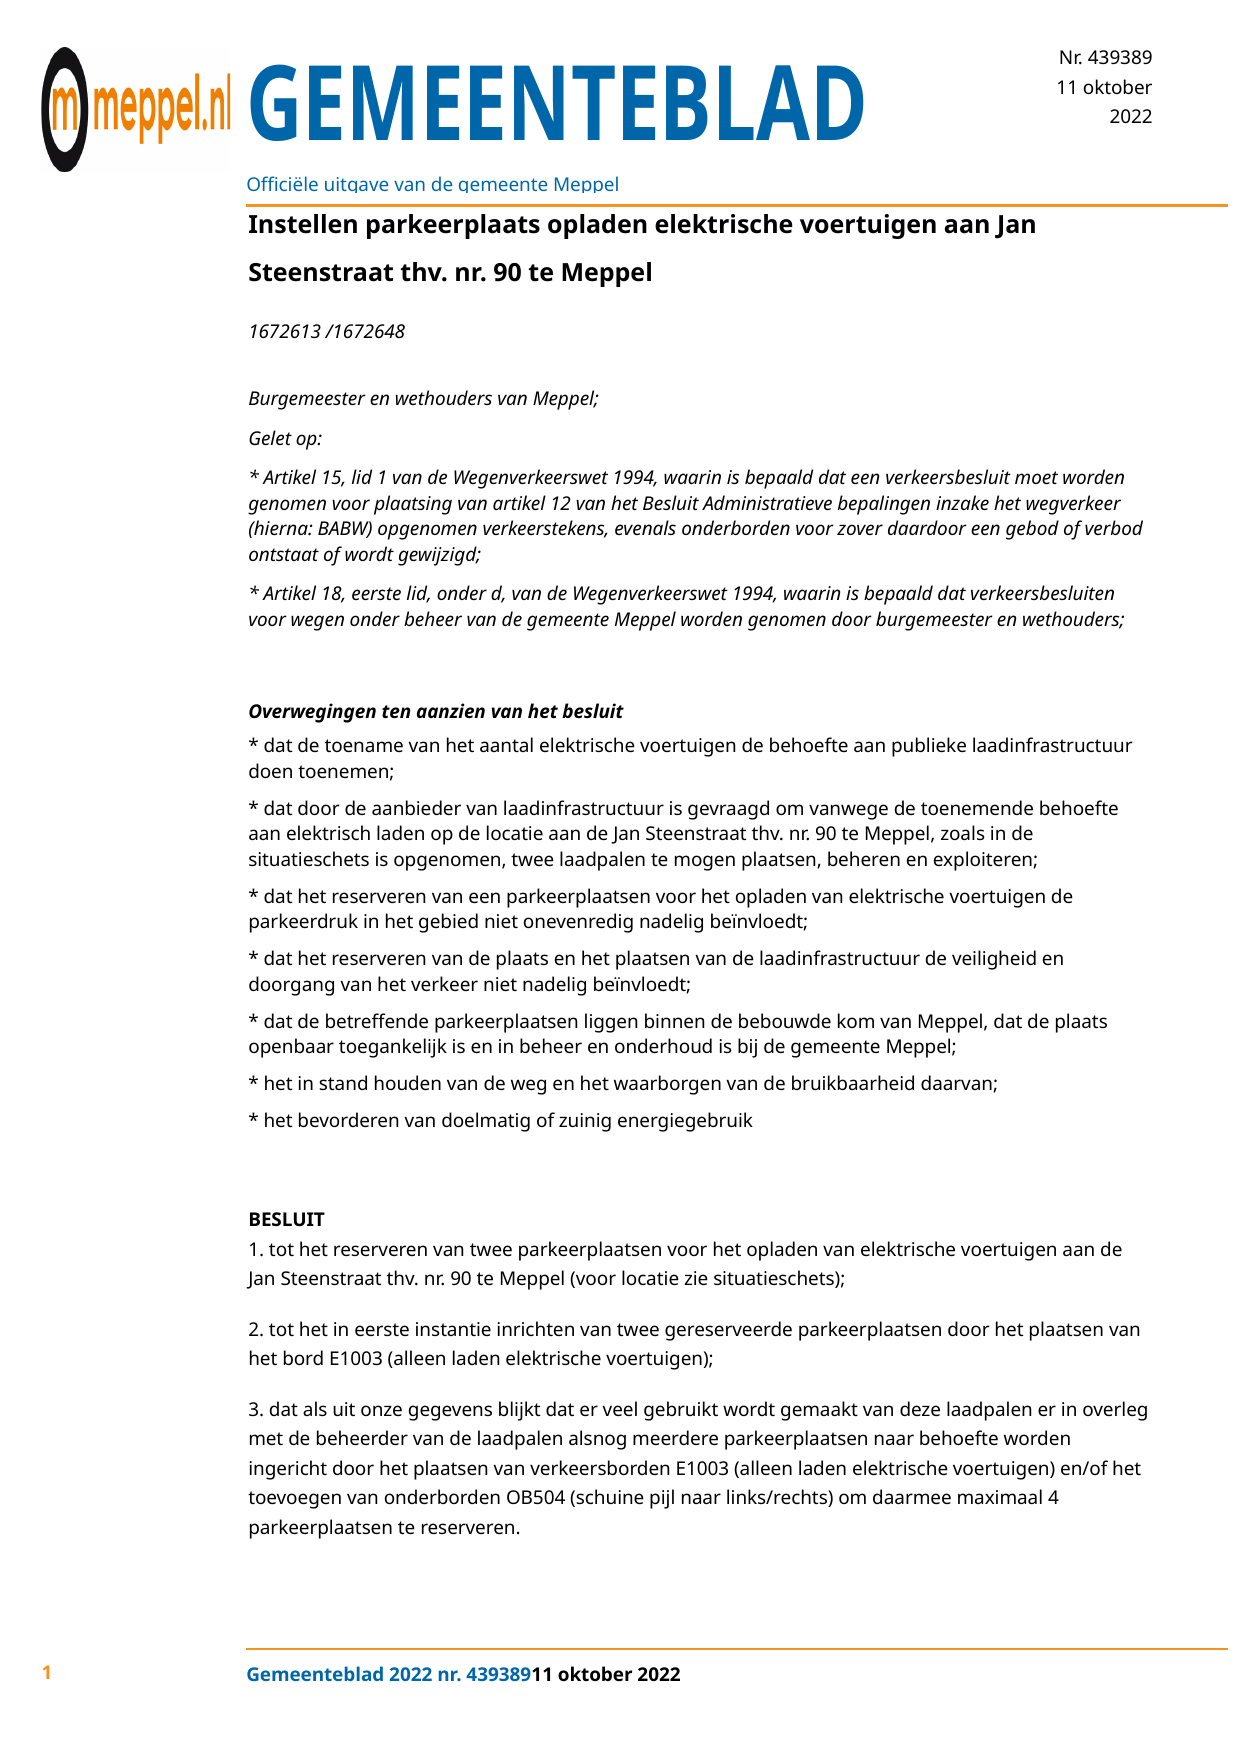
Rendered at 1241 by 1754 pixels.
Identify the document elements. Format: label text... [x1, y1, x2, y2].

text 2. tot het in eerste instantie inrichten van twee gereserveerde parkeerplaatsen door het plaatsen van het bord E1003 (alleen laden elektrische voertuigen); [248, 1316, 1152, 1371]
text Overwegingen ten aanzien van het besluit [248, 698, 1152, 724]
picture [41, 47, 231, 172]
text * dat het reserveren van de plaats en het plaatsen van de laadinfrastructuur de veiligheid en doorgang van het verkeer niet nadelig beïnvloedt; [248, 945, 1152, 997]
text 1672613 /1672648 [248, 318, 1152, 344]
text * dat door de aanbieder van laadinfrastructuur is gevraagd om vanwege de toenemende behoefte aan elektrisch laden op de locatie aan de Jan Steenstraat thv. nr. 90 te Meppel, zoals in de situatieschets is opgenomen, twee laadpalen te mogen plaatsen, beheren en exploiteren; [248, 795, 1152, 872]
text * het in stand houden van de weg en het waarborgen van de bruikbaarheid daarvan; [248, 1070, 1152, 1096]
text BESLUIT [248, 1206, 1152, 1232]
text * Artikel 18, eerste lid, onder d, van de Wegenverkeerswet 1994, waarin is bepaald dat verkeersbesluiten voor wegen onder beheer van de gemeente Meppel worden genomen door burgemeester en wethouders; [248, 581, 1152, 632]
text * Artikel 15, lid 1 van de Wegenverkeerswet 1994, waarin is bepaald dat een verkeersbesluit moet worden genomen voor plaatsing van artikel 12 van het Besluit Administratieve bepalingen inzake het wegverkeer (hierna: BABW) opgenomen verkeerstekens, evenals onderborden voor zover daardoor een gebod of verbod ontstaat of wordt gewijzigd; [248, 464, 1152, 567]
text Gelet op: [248, 425, 1152, 451]
text 3. dat als uit onze gegevens blijkt dat er veel gebruikt wordt gemaakt van deze laadpalen er in overleg met de beheerder van de laadpalen alsnog meerdere parkeerplaatsen naar behoefte worden ingericht door het plaatsen van verkeersborden E1003 (alleen laden elektrische voertuigen) en/of het toevoegen van onderborden OB504 (schuine pijl naar links/rechts) om daarmee maximaal 4 parkeerplaatsen te reserveren. [248, 1396, 1152, 1540]
text * dat het reserveren van een parkeerplaatsen voor het opladen van elektrische voertuigen de parkeerdruk in het gebied niet onevenredig nadelig beïnvloedt; [248, 883, 1152, 934]
text Instellen parkeerplaats opladen elektrische voertuigen aan Jan Steenstraat thv. nr. 90 te Meppel [248, 207, 1152, 288]
text 1. tot het reserveren van twee parkeerplaatsen voor het opladen van elektrische voertuigen aan de Jan Steenstraat thv. nr. 90 te Meppel (voor locatie zie situatieschets); [248, 1236, 1152, 1291]
text * het bevorderen van doelmatig of zuinig energiegebruik [248, 1107, 1152, 1133]
text * dat de toename van het aantal elektrische voertuigen de behoefte aan publieke laadinfrastructuur doen toenemen; [248, 732, 1152, 784]
text Burgemeester en wethouders van Meppel; [248, 386, 1152, 411]
text * dat de betreffende parkeerplaatsen liggen binnen de bebouwde kom van Meppel, dat de plaats openbaar toegankelijk is en in beheer en onderhoud is bij de gemeente Meppel; [248, 1008, 1152, 1059]
